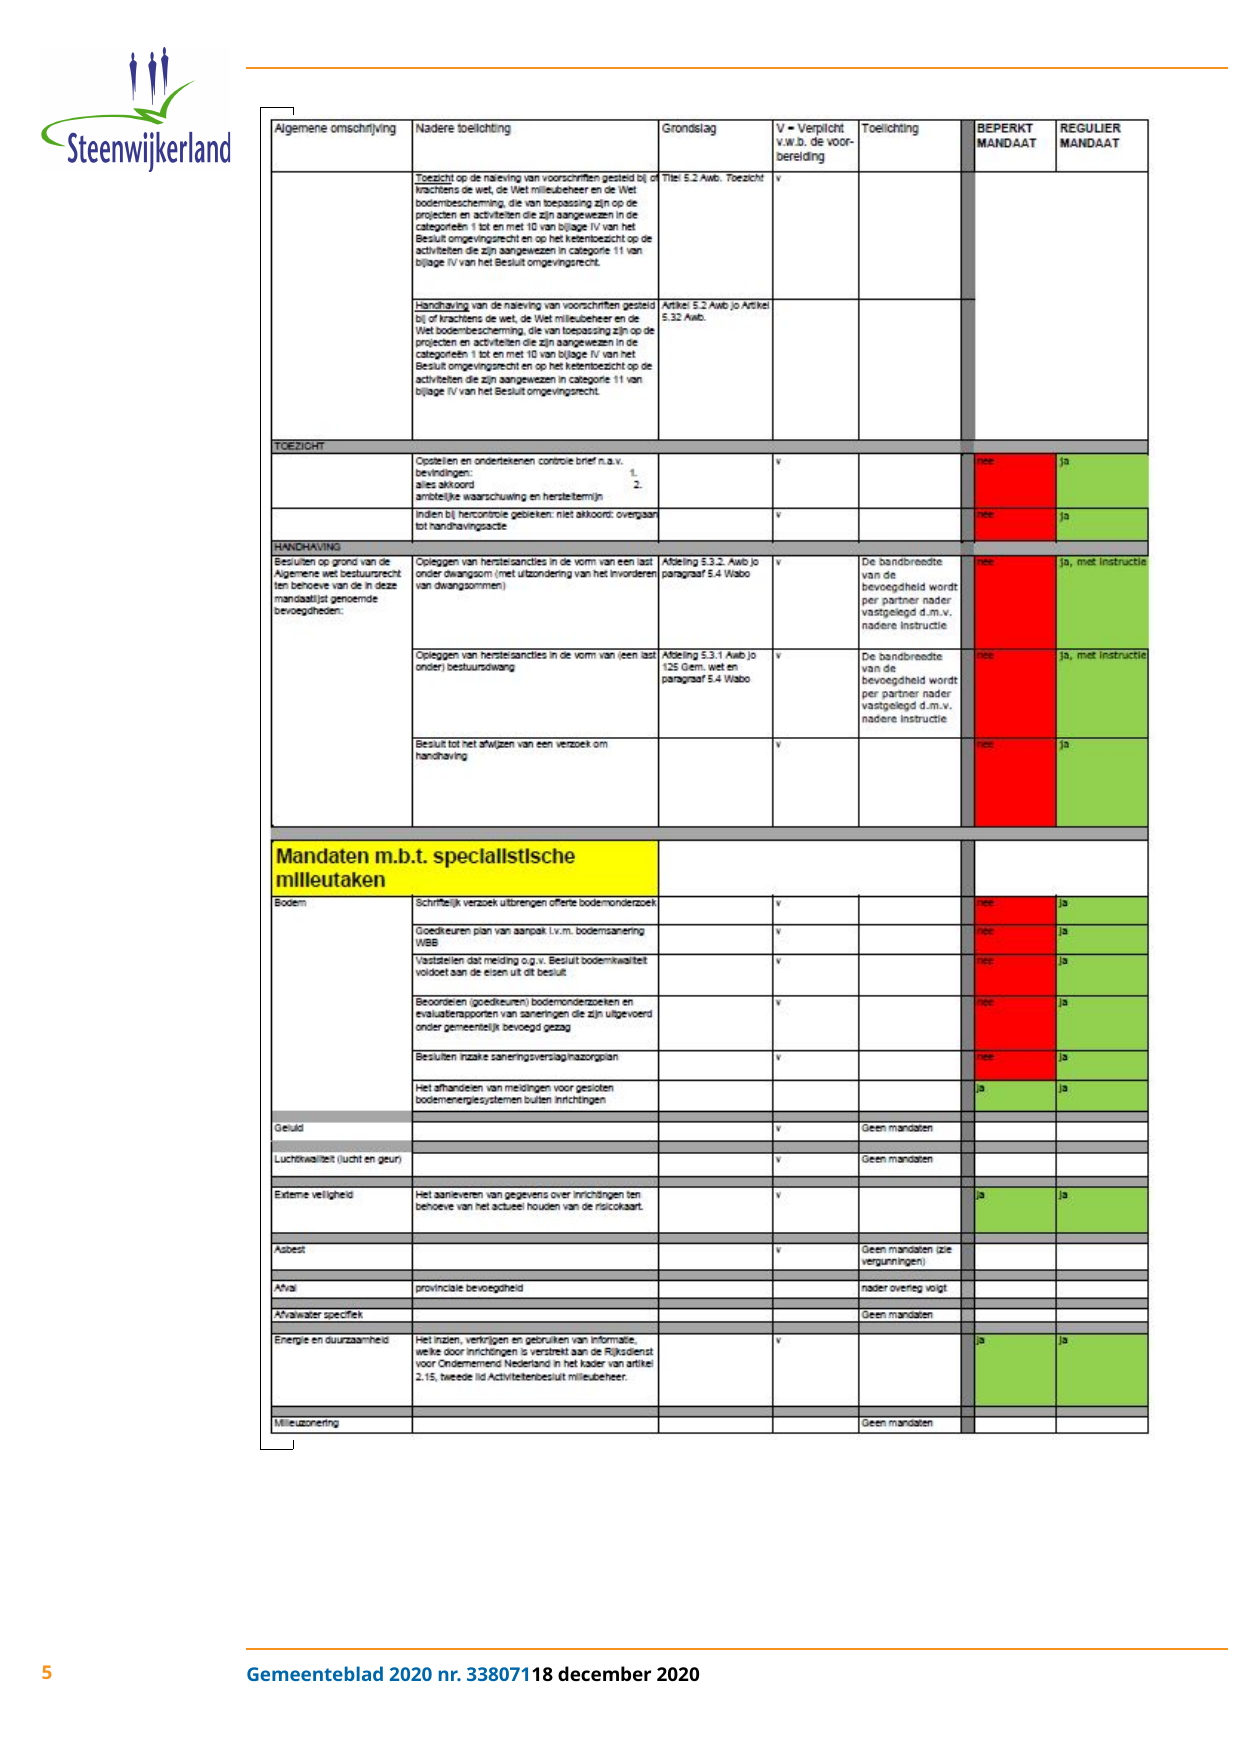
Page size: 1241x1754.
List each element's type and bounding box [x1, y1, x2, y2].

picture [268, 115, 1155, 1440]
picture [41, 47, 231, 172]
